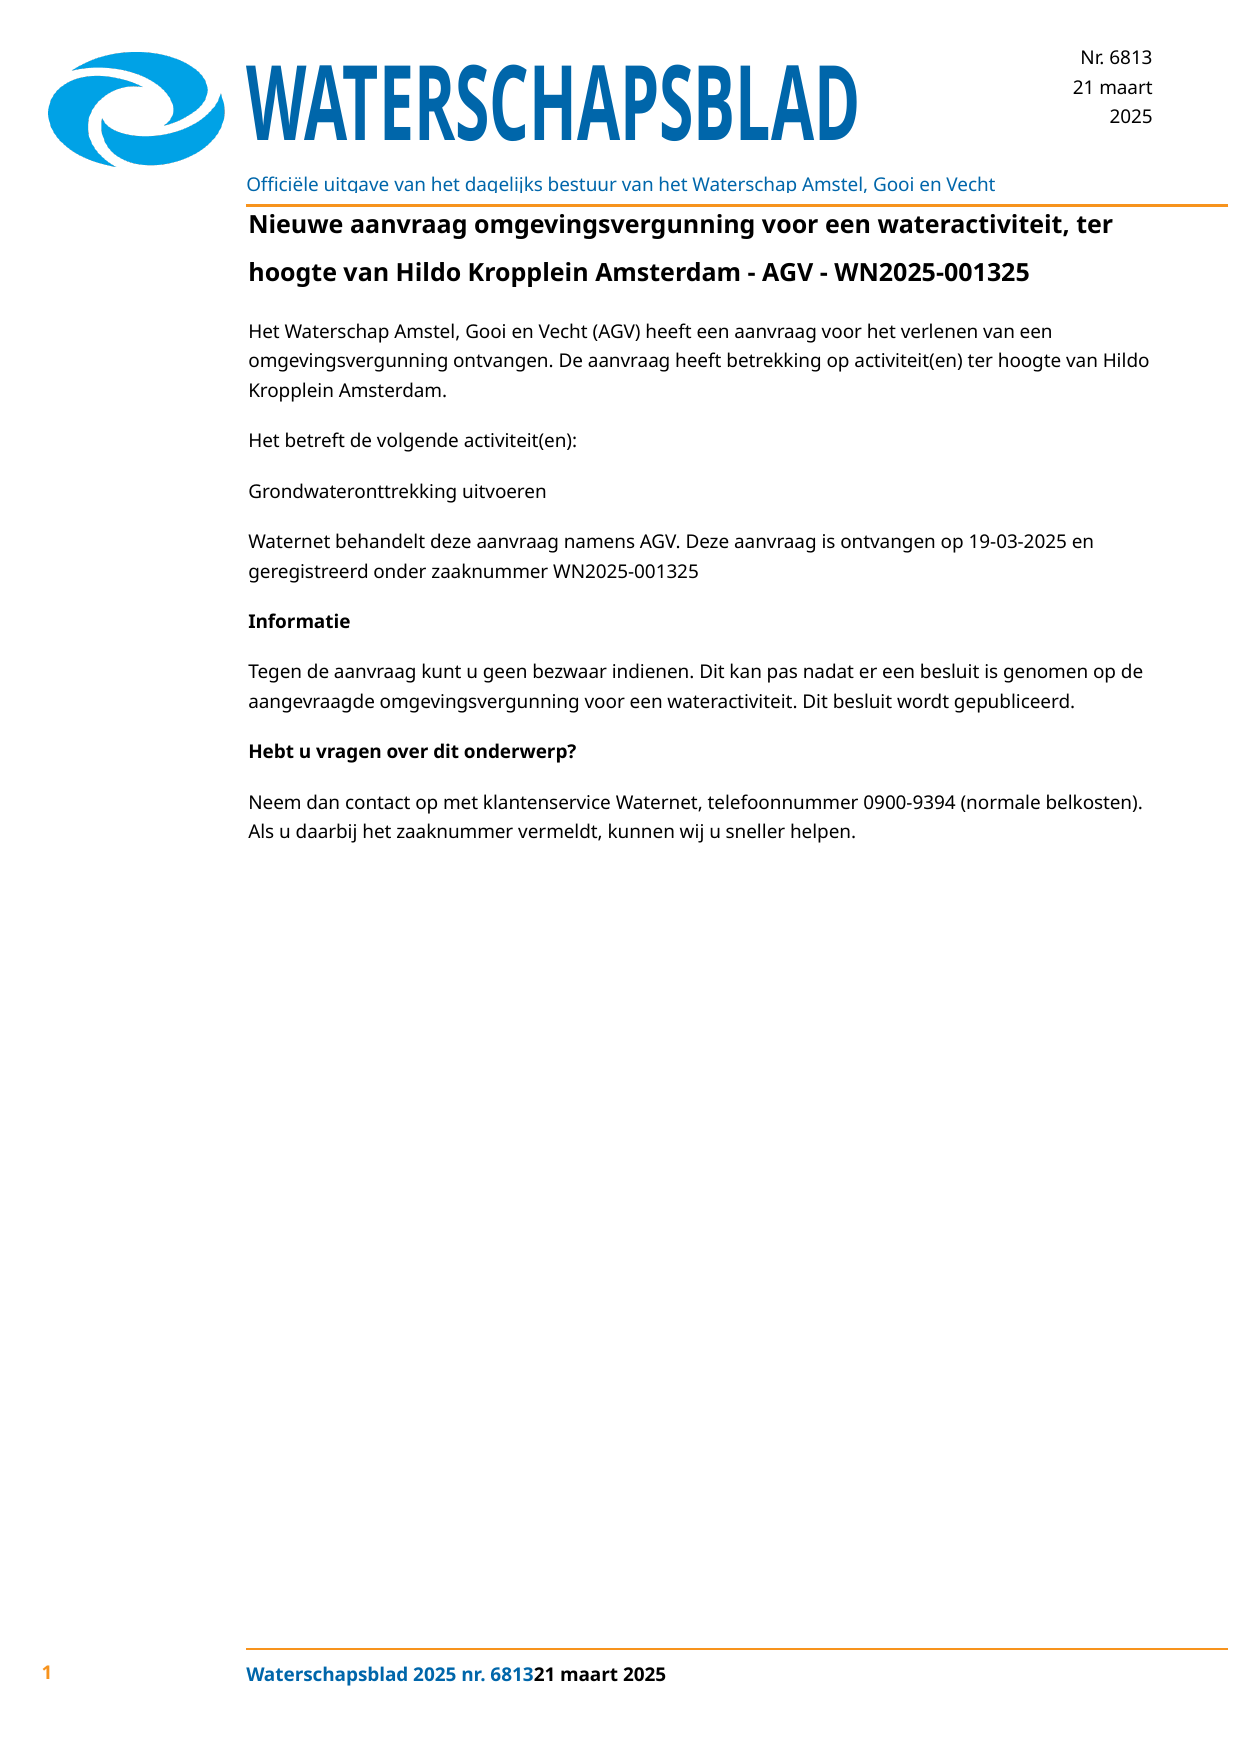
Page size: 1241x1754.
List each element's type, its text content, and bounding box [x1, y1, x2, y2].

text Tegen de aanvraag kunt u geen bezwaar indienen. Dit kan pas nadat er een besluit is genomen op de aangevraagde omgevingsvergunning voor een wateractiviteit. Dit besluit wordt gepubliceerd. [248, 659, 1152, 714]
text Nieuwe aanvraag omgevingsvergunning voor een wateractiviteit, ter hoogte van Hildo Kropplein Amsterdam - AGV - WN2025-001325 [248, 207, 1152, 288]
picture [41, 47, 231, 172]
text Waternet behandelt deze aanvraag namens AGV. Deze aanvraag is ontvangen op 19-03-2025 en geregistreerd onder zaaknummer WN2025-001325 [248, 528, 1152, 584]
text Grondwateronttrekking uitvoeren [248, 478, 1152, 504]
text Het Waterschap Amstel, Gooi en Vecht (AGV) heeft een aanvraag voor het verlenen van een omgevingsvergunning ontvangen. De aanvraag heeft betrekking op activiteit(en) ter hoogte van Hildo Kropplein Amsterdam. [248, 318, 1152, 403]
text Het betreft de volgende activiteit(en): [248, 427, 1152, 453]
text Informatie [248, 608, 1152, 634]
text Hebt u vragen over dit onderwerp? [248, 739, 1152, 764]
text Neem dan contact op met klantenservice Waternet, telefoonnummer 0900-9394 (normale belkosten). Als u daarbij het zaaknummer vermeldt, kunnen wij u sneller helpen. [248, 789, 1152, 844]
